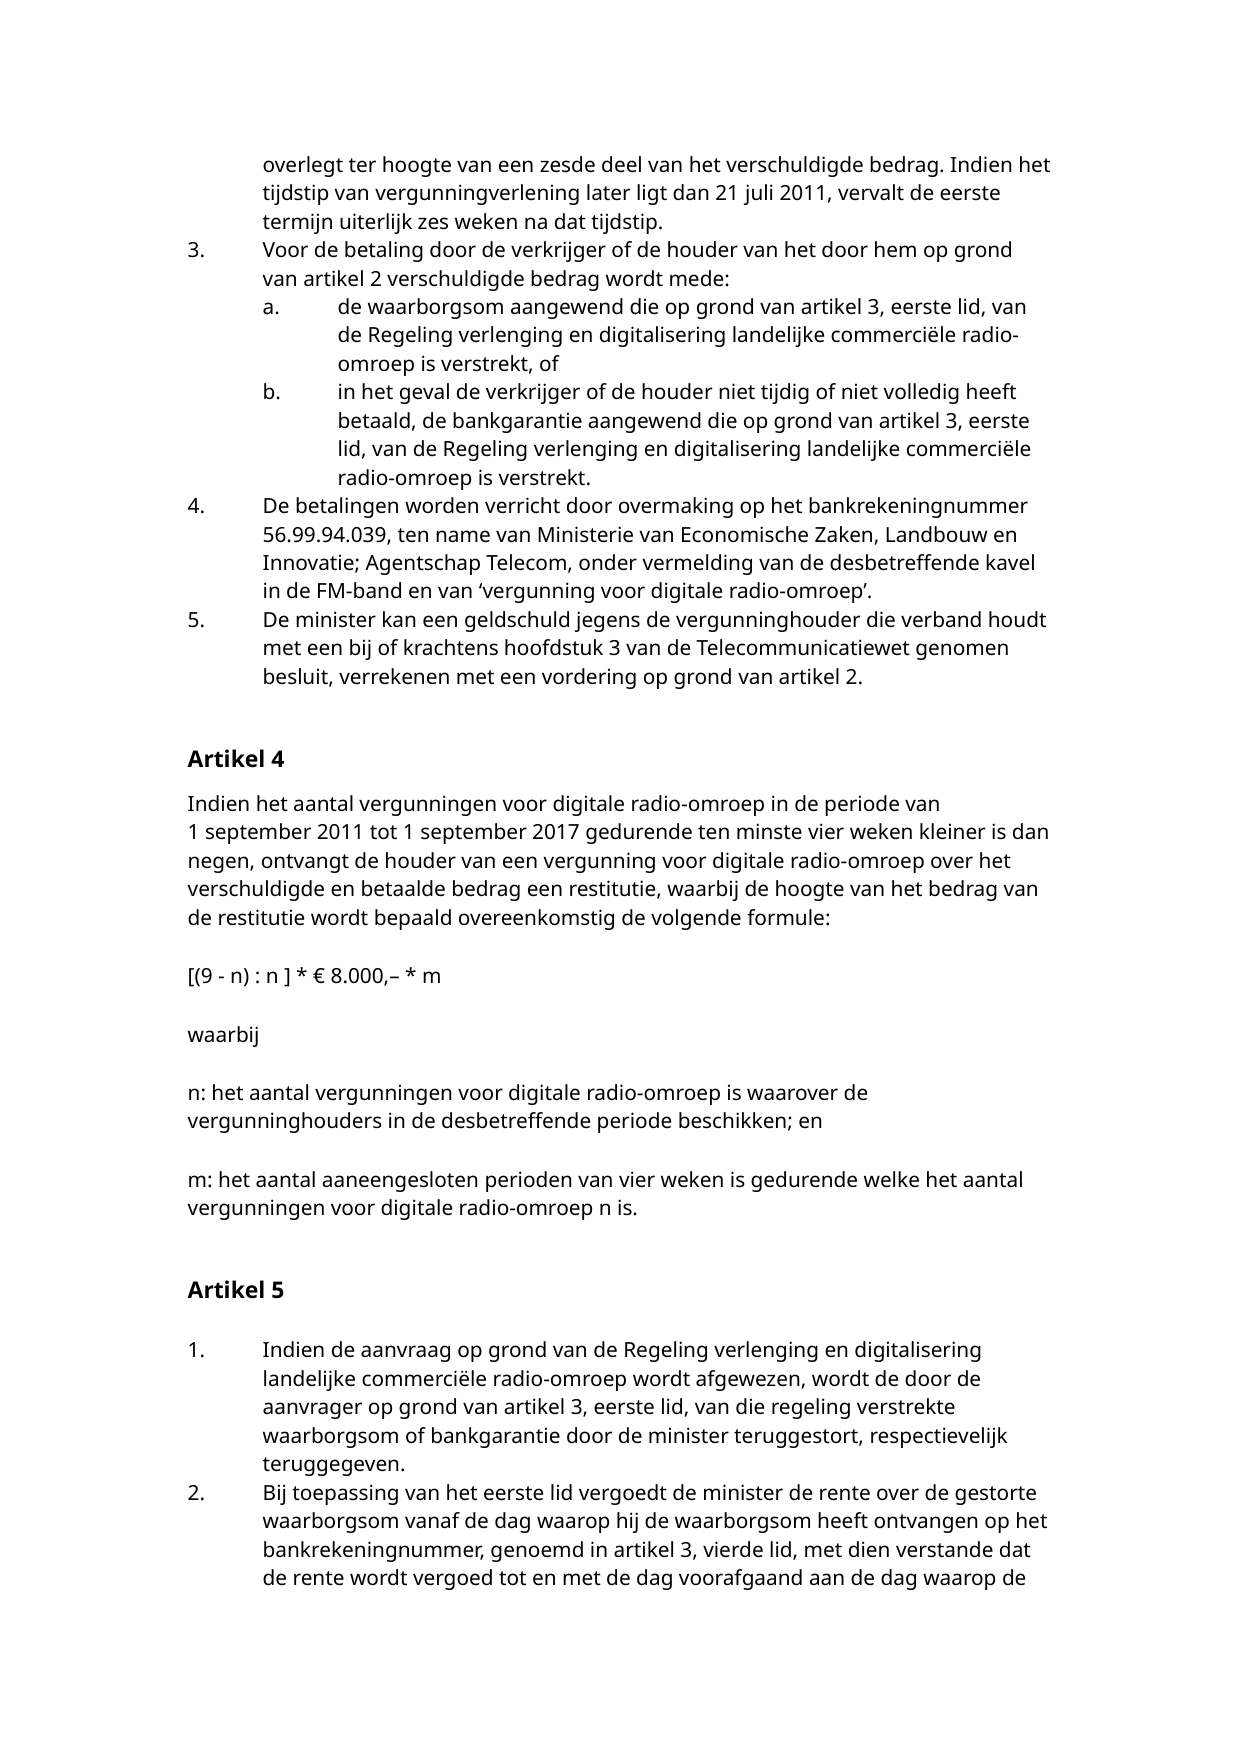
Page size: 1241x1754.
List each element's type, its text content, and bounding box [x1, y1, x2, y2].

list De minister kan een geldschuld jegens de vergunninghouder die verband houdt met een bij of krachtens hoofdstuk 3 van de Telecommunicatiewet genomen besluit, verrekenen met een vordering op grond van artikel 2. [187, 605, 1053, 690]
text waarbij [187, 1020, 1053, 1048]
list De betalingen worden verricht door overmaking op het bankrekeningnummer 56.99.94.039, ten name van Ministerie van Economische Zaken, Landbouw en Innovatie; Agentschap Telecom, onder vermelding van de desbetreffende kavel in de FM-band en van ‘vergunning voor digitale radio-omroep’. [187, 491, 1053, 605]
subtitle Artikel 5 [187, 1274, 1053, 1306]
list Bij toepassing van het eerste lid vergoedt de minister de rente over de gestorte waarborgsom vanaf de dag waarop hij de waarborgsom heeft ontvangen op het bankrekeningnummer, genoemd in artikel 3, vierde lid, met dien verstande dat de rente wordt vergoed tot en met de dag voorafgaand aan de dag waarop de [187, 1478, 1053, 1592]
list in het geval de verkrijger of de houder niet tijdig of niet volledig heeft betaald, de bankgarantie aangewend die op grond van artikel 3, eerste lid, van de Regeling verlenging en digitalisering landelijke commerciële radio-omroep is verstrekt. [262, 377, 1053, 491]
text [(9 - n) : n ] * € 8.000,– * m [187, 961, 1053, 990]
list Voor de betaling door de verkrijger of de houder van het door hem op grond van artikel 2 verschuldigde bedrag wordt mede: [187, 235, 1053, 292]
list de waarborgsom aangewend die op grond van artikel 3, eerste lid, van de Regeling verlenging en digitalisering landelijke commerciële radio-omroep is verstrekt, of [262, 292, 1053, 377]
text m: het aantal aaneengesloten perioden van vier weken is gedurende welke het aantal vergunningen voor digitale radio-omroep n is. [187, 1165, 1053, 1222]
list Indien de aanvraag op grond van de Regeling verlenging en digitalisering landelijke commerciële radio-omroep wordt afgewezen, wordt de door de aanvrager op grond van artikel 3, eerste lid, van die regeling verstrekte waarborgsom of bankgarantie door de minister teruggestort, respectievelijk teruggegeven. [187, 1336, 1053, 1478]
list overlegt ter hoogte van een zesde deel van het verschuldigde bedrag. Indien het tijdstip van vergunningverlening later ligt dan 21 juli 2011, vervalt de eerste termijn uiterlijk zes weken na dat tijdstip. [187, 150, 1053, 235]
subtitle Artikel 4 [187, 743, 1053, 774]
text Indien het aantal vergunningen voor digitale radio-omroep in de periode van 1 september 2011 tot 1 september 2017 gedurende ten minste vier weken kleiner is dan negen, ontvangt de houder van een vergunning voor digitale radio-omroep over het verschuldigde en betaalde bedrag een restitutie, waarbij de hoogte van het bedrag van de restitutie wordt bepaald overeenkomstig de volgende formule: [187, 789, 1053, 931]
text n: het aantal vergunningen voor digitale radio-omroep is waarover de vergunninghouders in de desbetreffende periode beschikken; en [187, 1078, 1053, 1135]
